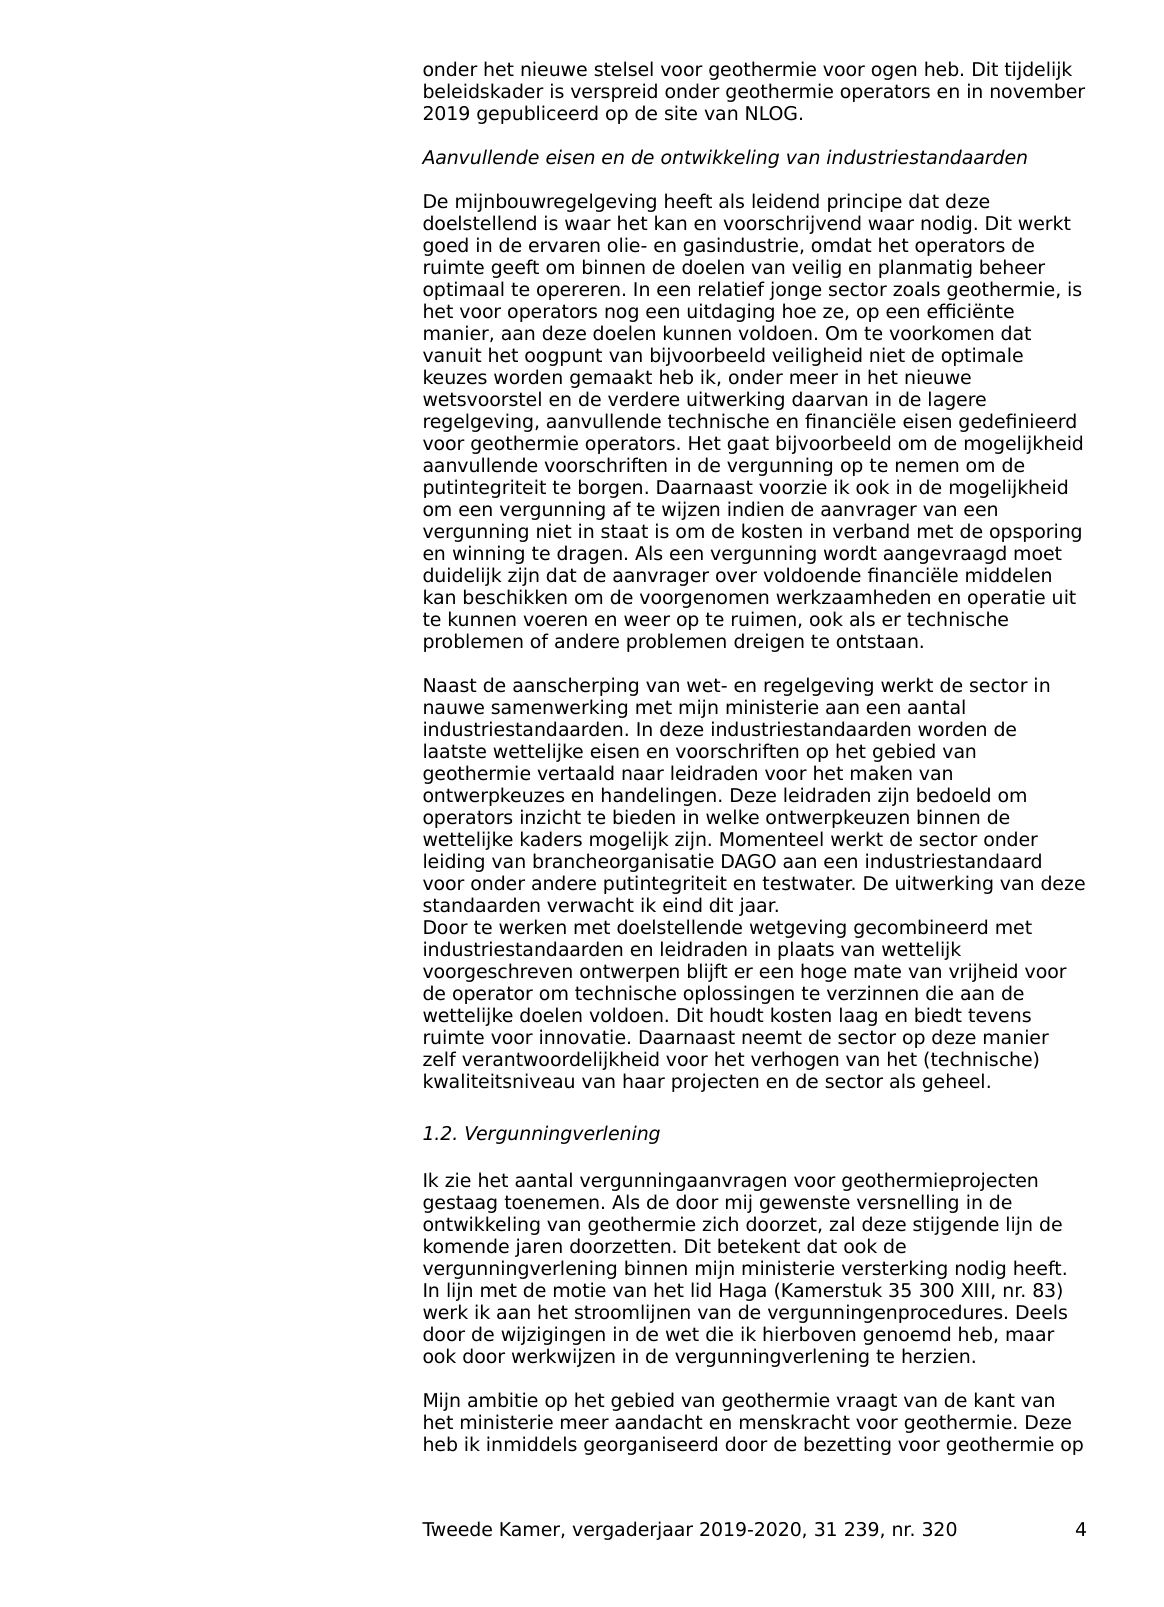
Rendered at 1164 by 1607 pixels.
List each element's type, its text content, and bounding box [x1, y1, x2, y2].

text Ik zie het aantal vergunningaanvragen voor geothermieprojecten gestaag toenemen. Als de door mij gewenste versnelling in de ontwikkeling van geothermie zich doorzet, zal deze stijgende lijn de komende jaren doorzetten. Dit betekent dat ook de vergunningverlening binnen mijn ministerie versterking nodig heeft. In lijn met de motie van het lid Haga (Kamerstuk 35 300 XIII, nr. 83) werk ik aan het stroomlijnen van de vergunningenprocedures. Deels door de wijzigingen in de wet die ik hierboven genoemd heb, maar ook door werkwijzen in de vergunningverlening te herzien. [422, 1170, 1087, 1367]
text onder het nieuwe stelsel voor geothermie voor ogen heb. Dit tijdelijk beleidskader is verspreid onder geothermie operators en in november 2019 gepubliceerd op de site van NLOG. [422, 59, 1087, 125]
text Naast de aanscherping van wet- en regelgeving werkt de sector in nauwe samenwerking met mijn ministerie aan een aantal industriestandaarden. In deze industriestandaarden worden de laatste wettelijke eisen en voorschriften op het gebied van geothermie vertaald naar leidraden voor het maken van ontwerpkeuzes en handelingen. Deze leidraden zijn bedoeld om operators inzicht te bieden in welke ontwerpkeuzen binnen de wettelijke kaders mogelijk zijn. Momenteel werkt de sector onder leiding van brancheorganisatie DAGO aan een industriestandaard voor onder andere putintegriteit en testwater. De uitwerking van deze standaarden verwacht ik eind dit jaar. [422, 675, 1087, 917]
subtitle 1.2. Vergunningverlening [422, 1123, 1087, 1145]
text De mijnbouwregelgeving heeft als leidend principe dat deze doelstellend is waar het kan en voorschrijvend waar nodig. Dit werkt goed in de ervaren olie- en gasindustrie, omdat het operators de ruimte geeft om binnen de doelen van veilig en planmatig beheer optimaal te opereren. In een relatief jonge sector zoals geothermie, is het voor operators nog een uitdaging hoe ze, op een efficiënte manier, aan deze doelen kunnen voldoen. Om te voorkomen dat vanuit het oogpunt van bijvoorbeeld veiligheid niet de optimale keuzes worden gemaakt heb ik, onder meer in het nieuwe wetsvoorstel en de verdere uitwerking daarvan in de lagere regelgeving, aanvullende technische en financiële eisen gedefinieerd voor geothermie operators. Het gaat bijvoorbeeld om de mogelijkheid aanvullende voorschriften in de vergunning op te nemen om de putintegriteit te borgen. Daarnaast voorzie ik ook in de mogelijkheid om een vergunning af te wijzen indien de aanvrager van een vergunning niet in staat is om de kosten in verband met de opsporing en winning te dragen. Als een vergunning wordt aangevraagd moet duidelijk zijn dat de aanvrager over voldoende financiële middelen kan beschikken om de voorgenomen werkzaamheden en operatie uit te kunnen voeren en weer op te ruimen, ook als er technische problemen of andere problemen dreigen te ontstaan. [422, 191, 1087, 653]
text Mijn ambitie op het gebied van geothermie vraagt van de kant van het ministerie meer aandacht en menskracht voor geothermie. Deze heb ik inmiddels georganiseerd door de bezetting voor geothermie op [422, 1390, 1087, 1456]
text Door te werken met doelstellende wetgeving gecombineerd met industriestandaarden en leidraden in plaats van wettelijk voorgeschreven ontwerpen blijft er een hoge mate van vrijheid voor de operator om technische oplossingen te verzinnen die aan de wettelijke doelen voldoen. Dit houdt kosten laag en biedt tevens ruimte voor innovatie. Daarnaast neemt de sector op deze manier zelf verantwoordelijkheid voor het verhogen van het (technische) kwaliteitsniveau van haar projecten en de sector als geheel. [422, 917, 1087, 1093]
subtitle Aanvullende eisen en de ontwikkeling van industriestandaarden [422, 147, 1087, 169]
